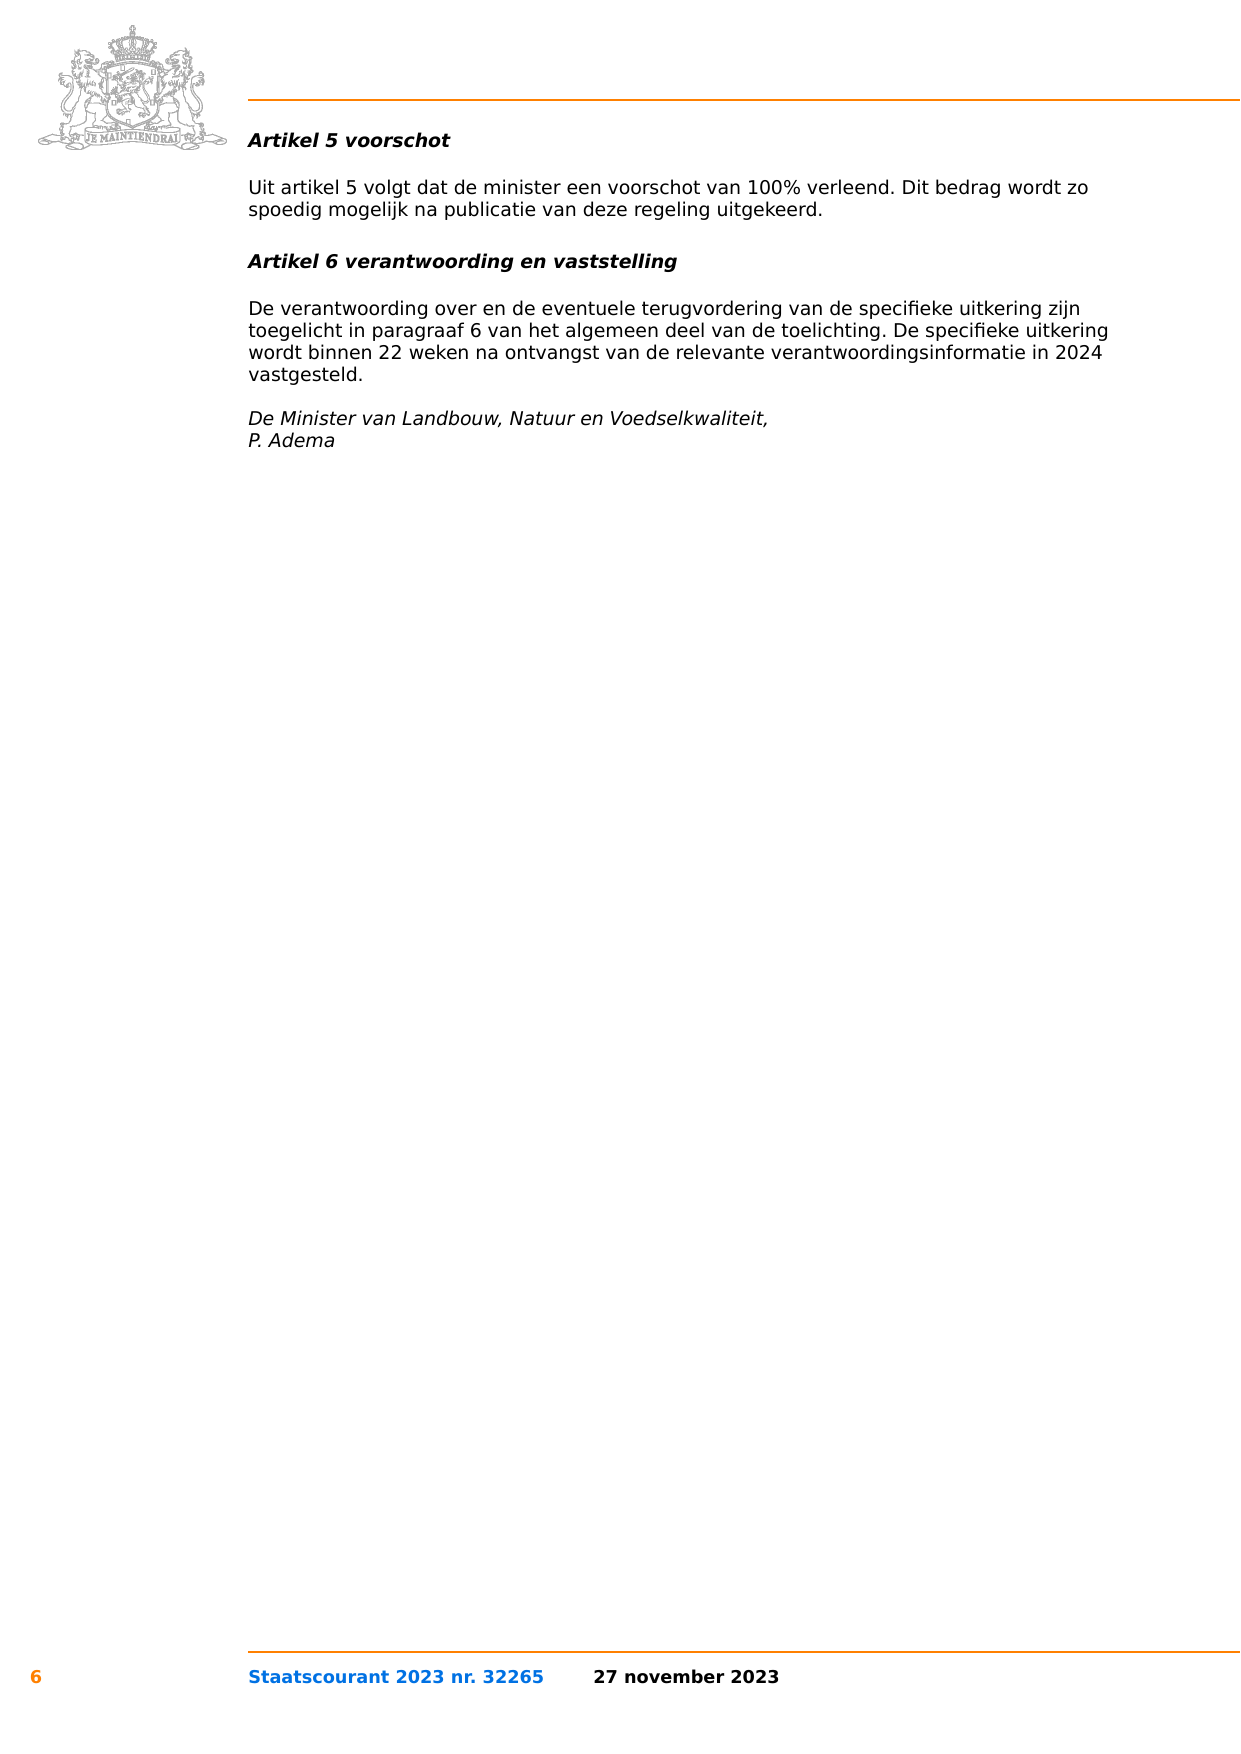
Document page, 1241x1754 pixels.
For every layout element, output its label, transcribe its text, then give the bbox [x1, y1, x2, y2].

picture [38, 25, 227, 150]
subtitle Artikel 5 voorschot [248, 130, 1163, 152]
text Uit artikel 5 volgt dat de minister een voorschot van 100% verleend. Dit bedrag wordt zo spoedig mogelijk na publicatie van deze regeling uitgekeerd. [248, 177, 1163, 221]
subtitle Artikel 6 verantwoording en vaststelling [248, 251, 1163, 273]
text De verantwoording over en de eventuele terugvordering van de specifieke uitkering zijn toegelicht in paragraaf 6 van het algemeen deel van de toelichting. De specifieke uitkering wordt binnen 22 weken na ontvangst van de relevante verantwoordingsinformatie in 2024 vastgesteld. [248, 298, 1163, 386]
text De Minister van Landbouw, Natuur en Voedselkwaliteit, P. Adema [248, 408, 1163, 452]
